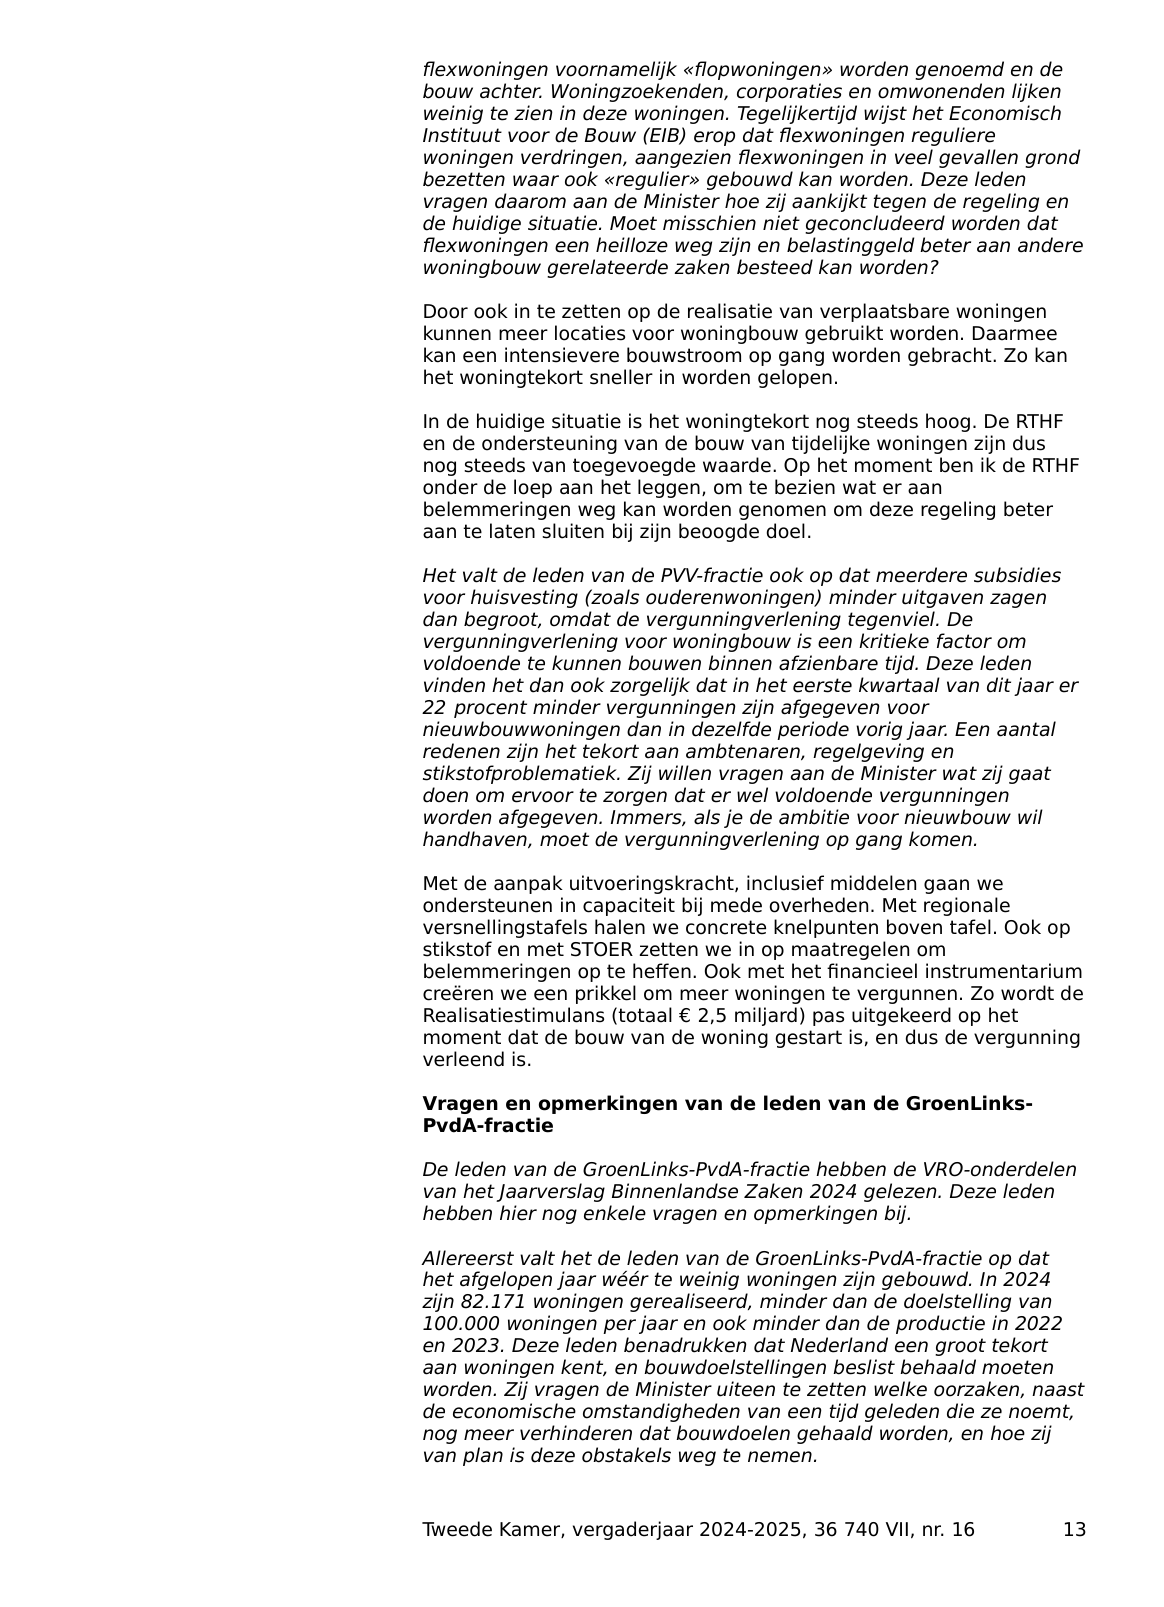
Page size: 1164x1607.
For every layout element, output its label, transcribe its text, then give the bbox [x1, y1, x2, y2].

text flexwoningen voornamelijk «flopwoningen» worden genoemd en de bouw achter. Woningzoekenden, corporaties en omwonenden lijken weinig te zien in deze woningen. Tegelijkertijd wijst het Economisch Instituut voor de Bouw (EIB) erop dat flexwoningen reguliere woningen verdringen, aangezien flexwoningen in veel gevallen grond bezetten waar ook «regulier» gebouwd kan worden. Deze leden vragen daarom aan de Minister hoe zij aankijkt tegen de regeling en de huidige situatie. Moet misschien niet geconcludeerd worden dat flexwoningen een heilloze weg zijn en belastinggeld beter aan andere woningbouw gerelateerde zaken besteed kan worden? [422, 59, 1087, 279]
text Het valt de leden van de PVV-fractie ook op dat meerdere subsidies voor huisvesting (zoals ouderenwoningen) minder uitgaven zagen dan begroot, omdat de vergunningverlening tegenviel. De vergunningverlening voor woningbouw is een kritieke factor om voldoende te kunnen bouwen binnen afzienbare tijd. Deze leden vinden het dan ook zorgelijk dat in het eerste kwartaal van dit jaar er 22 procent minder vergunningen zijn afgegeven voor nieuwbouwwoningen dan in dezelfde periode vorig jaar. Een aantal redenen zijn het tekort aan ambtenaren, regelgeving en stikstofproblematiek. Zij willen vragen aan de Minister wat zij gaat doen om ervoor te zorgen dat er wel voldoende vergunningen worden afgegeven. Immers, als je de ambitie voor nieuwbouw wil handhaven, moet de vergunningverlening op gang komen. [422, 565, 1087, 851]
text In de huidige situatie is het woningtekort nog steeds hoog. De RTHF en de ondersteuning van de bouw van tijdelijke woningen zijn dus nog steeds van toegevoegde waarde. Op het moment ben ik de RTHF onder de loep aan het leggen, om te bezien wat er aan belemmeringen weg kan worden genomen om deze regeling beter aan te laten sluiten bij zijn beoogde doel. [422, 411, 1087, 543]
text De leden van de GroenLinks-PvdA-fractie hebben de VRO-onderdelen van het Jaarverslag Binnenlandse Zaken 2024 gelezen. Deze leden hebben hier nog enkele vragen en opmerkingen bij. [422, 1159, 1087, 1225]
text Door ook in te zetten op de realisatie van verplaatsbare woningen kunnen meer locaties voor woningbouw gebruikt worden. Daarmee kan een intensievere bouwstroom op gang worden gebracht. Zo kan het woningtekort sneller in worden gelopen. [422, 301, 1087, 389]
subtitle Vragen en opmerkingen van de leden van de GroenLinks-PvdA-fractie [422, 1093, 1087, 1137]
text Met de aanpak uitvoeringskracht, inclusief middelen gaan we ondersteunen in capaciteit bij mede overheden. Met regionale versnellingstafels halen we concrete knelpunten boven tafel. Ook op stikstof en met STOER zetten we in op maatregelen om belemmeringen op te heffen. Ook met het financieel instrumentarium creëren we een prikkel om meer woningen te vergunnen. Zo wordt de Realisatiestimulans (totaal € 2,5 miljard) pas uitgekeerd op het moment dat de bouw van de woning gestart is, en dus de vergunning verleend is. [422, 873, 1087, 1071]
text Allereerst valt het de leden van de GroenLinks-PvdA-fractie op dat het afgelopen jaar wéér te weinig woningen zijn gebouwd. In 2024 zijn 82.171 woningen gerealiseerd, minder dan de doelstelling van 100.000 woningen per jaar en ook minder dan de productie in 2022 en 2023. Deze leden benadrukken dat Nederland een groot tekort aan woningen kent, en bouwdoelstellingen beslist behaald moeten worden. Zij vragen de Minister uiteen te zetten welke oorzaken, naast de economische omstandigheden van een tijd geleden die ze noemt, nog meer verhinderen dat bouwdoelen gehaald worden, en hoe zij van plan is deze obstakels weg te nemen. [422, 1247, 1087, 1467]
